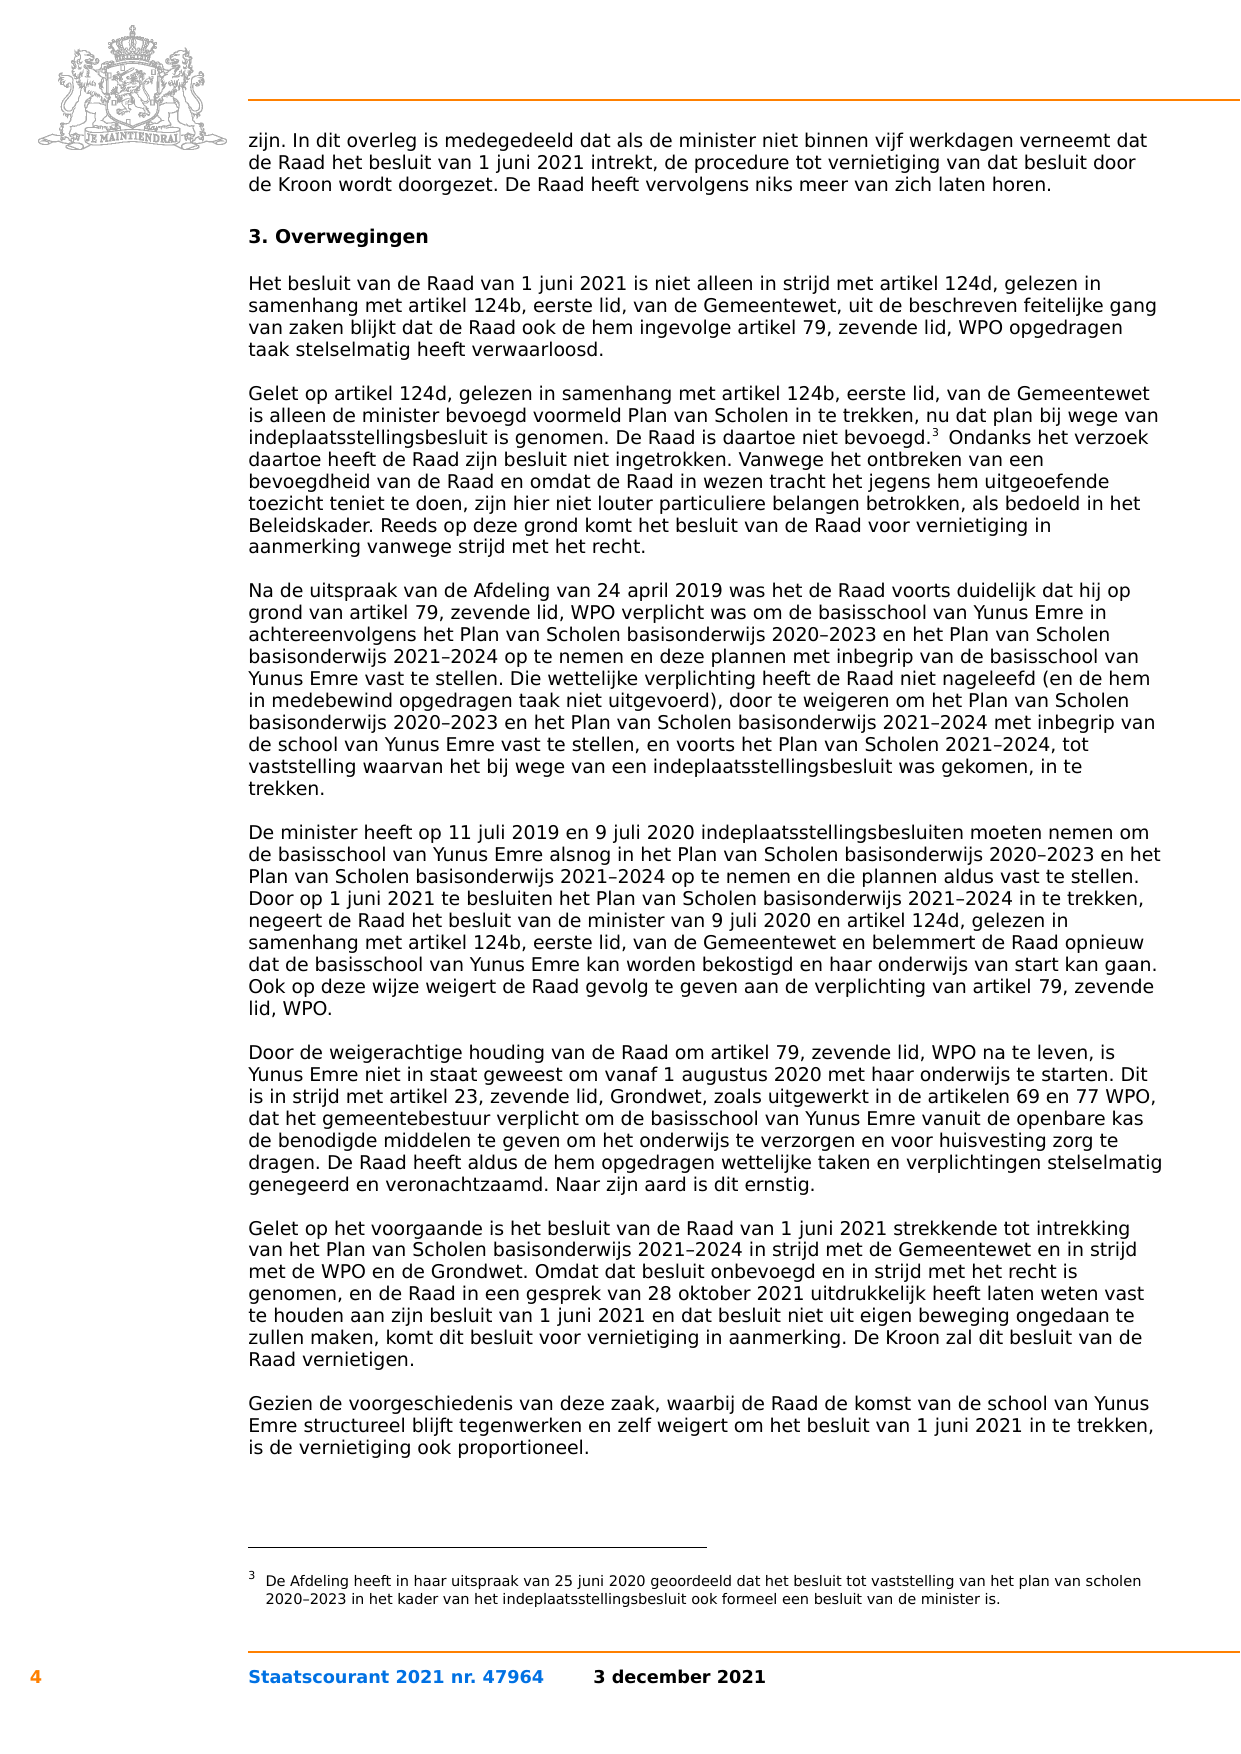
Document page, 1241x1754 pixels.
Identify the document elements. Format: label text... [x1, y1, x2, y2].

text Gelet op het voorgaande is het besluit van de Raad van 1 juni 2021 strekkende tot intrekking van het Plan van Scholen basisonderwijs 2021–2024 in strijd met de Gemeentewet en in strijd met de WPO en de Grondwet. Omdat dat besluit onbevoegd en in strijd met het recht is genomen, en de Raad in een gesprek van 28 oktober 2021 uitdrukkelijk heeft laten weten vast te houden aan zijn besluit van 1 juni 2021 en dat besluit niet uit eigen beweging ongedaan te zullen maken, komt dit besluit voor vernietiging in aanmerking. De Kroon zal dit besluit van de Raad vernietigen. [248, 1217, 1163, 1371]
text zijn. In dit overleg is medegedeeld dat als de minister niet binnen vijf werkdagen verneemt dat de Raad het besluit van 1 juni 2021 intrekt, de procedure tot vernietiging van dat besluit door de Kroon wordt doorgezet. De Raad heeft vervolgens niks meer van zich laten horen. [248, 130, 1163, 196]
subtitle 3. Overwegingen [248, 226, 1163, 248]
text Het besluit van de Raad van 1 juni 2021 is niet alleen in strijd met artikel 124d, gelezen in samenhang met artikel 124b, eerste lid, van de Gemeentewet, uit de beschreven feitelijke gang van zaken blijkt dat de Raad ook de hem ingevolge artikel 79, zevende lid, WPO opgedragen taak stelselmatig heeft verwaarloosd. [248, 273, 1163, 361]
text Na de uitspraak van de Afdeling van 24 april 2019 was het de Raad voorts duidelijk dat hij op grond van artikel 79, zevende lid, WPO verplicht was om de basisschool van Yunus Emre in achtereenvolgens het Plan van Scholen basisonderwijs 2020–2023 en het Plan van Scholen basisonderwijs 2021–2024 op te nemen en deze plannen met inbegrip van de basisschool van Yunus Emre vast te stellen. Die wettelijke verplichting heeft de Raad niet nageleefd (en de hem in medebewind opgedragen taak niet uitgevoerd), door te weigeren om het Plan van Scholen basisonderwijs 2020–2023 en het Plan van Scholen basisonderwijs 2021–2024 met inbegrip van de school van Yunus Emre vast te stellen, en voorts het Plan van Scholen 2021–2024, tot vaststelling waarvan het bij wege van een indeplaatsstellingsbesluit was gekomen, in te trekken. [248, 580, 1163, 800]
text De Afdeling heeft in haar uitspraak van 25 juni 2020 geoordeeld dat het besluit tot vaststelling van het plan van scholen 2020–2023 in het kader van het indeplaatsstellingsbesluit ook formeel een besluit van de minister is. [248, 1569, 1163, 1608]
picture [38, 25, 227, 150]
text Gezien de voorgeschiedenis van deze zaak, waarbij de Raad de komst van de school van Yunus Emre structureel blijft tegenwerken en zelf weigert om het besluit van 1 juni 2021 in te trekken, is de vernietiging ook proportioneel. [248, 1393, 1163, 1459]
text Door de weigerachtige houding van de Raad om artikel 79, zevende lid, WPO na te leven, is Yunus Emre niet in staat geweest om vanaf 1 augustus 2020 met haar onderwijs te starten. Dit is in strijd met artikel 23, zevende lid, Grondwet, zoals uitgewerkt in de artikelen 69 en 77 WPO, dat het gemeentebestuur verplicht om de basisschool van Yunus Emre vanuit de openbare kas de benodigde middelen te geven om het onderwijs te verzorgen en voor huisvesting zorg te dragen. De Raad heeft aldus de hem opgedragen wettelijke taken en verplichtingen stelselmatig genegeerd en veronachtzaamd. Naar zijn aard is dit ernstig. [248, 1042, 1163, 1196]
text Gelet op artikel 124d, gelezen in samenhang met artikel 124b, eerste lid, van de Gemeentewet is alleen de minister bevoegd voormeld Plan van Scholen in te trekken, nu dat plan bij wege van indeplaatsstellingsbesluit is genomen. De Raad is daartoe niet bevoegd. Ondanks het verzoek daartoe heeft de Raad zijn besluit niet ingetrokken. Vanwege het ontbreken van een bevoegdheid van de Raad en omdat de Raad in wezen tracht het jegens hem uitgeoefende toezicht teniet te doen, zijn hier niet louter particuliere belangen betrokken, als bedoeld in het Beleidskader. Reeds op deze grond komt het besluit van de Raad voor vernietiging in aanmerking vanwege strijd met het recht. [248, 383, 1163, 558]
text De minister heeft op 11 juli 2019 en 9 juli 2020 indeplaatsstellingsbesluiten moeten nemen om de basisschool van Yunus Emre alsnog in het Plan van Scholen basisonderwijs 2020–2023 en het Plan van Scholen basisonderwijs 2021–2024 op te nemen en die plannen aldus vast te stellen. Door op 1 juni 2021 te besluiten het Plan van Scholen basisonderwijs 2021–2024 in te trekken, negeert de Raad het besluit van de minister van 9 juli 2020 en artikel 124d, gelezen in samenhang met artikel 124b, eerste lid, van de Gemeentewet en belemmert de Raad opnieuw dat de basisschool van Yunus Emre kan worden bekostigd en haar onderwijs van start kan gaan. Ook op deze wijze weigert de Raad gevolg te geven aan de verplichting van artikel 79, zevende lid, WPO. [248, 822, 1163, 1020]
